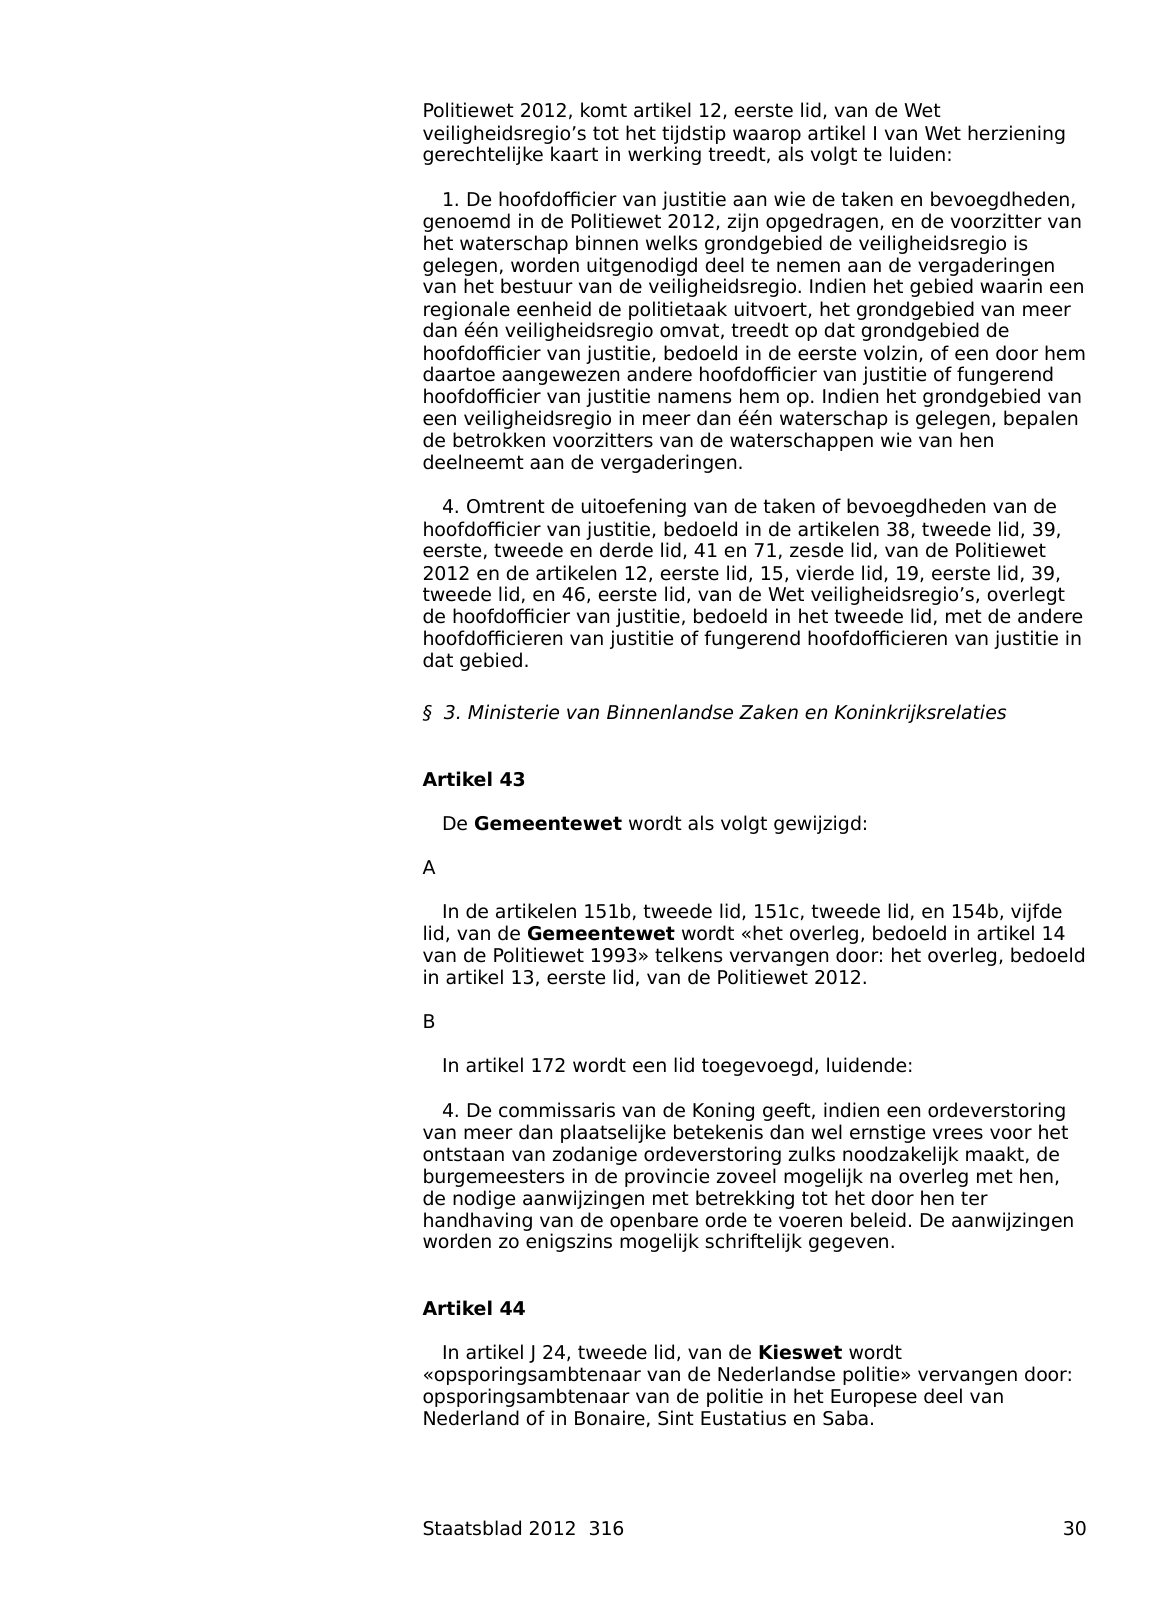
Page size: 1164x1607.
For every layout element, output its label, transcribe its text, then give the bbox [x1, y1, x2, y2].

text 4. De commissaris van de Koning geeft, indien een ordeverstoring van meer dan plaatselijke betekenis dan wel ernstige vrees voor het ontstaan van zodanige ordeverstoring zulks noodzakelijk maakt, de burgemeesters in de provincie zoveel mogelijk na overleg met hen, de nodige aanwijzingen met betrekking tot het door hen ter handhaving van de openbare orde te voeren beleid. De aanwijzingen worden zo enigszins mogelijk schriftelijk gegeven. [422, 1099, 1087, 1253]
text A [422, 857, 1087, 879]
text 4. Omtrent de uitoefening van de taken of bevoegdheden van de hoofdofficier van justitie, bedoeld in de artikelen 38, tweede lid, 39, eerste, tweede en derde lid, 41 en 71, zesde lid, van de Politiewet 2012 en de artikelen 12, eerste lid, 15, vierde lid, 19, eerste lid, 39, tweede lid, en 46, eerste lid, van de Wet veiligheidsregio’s, overlegt de hoofdofficier van justitie, bedoeld in het tweede lid, met de andere hoofdofficieren van justitie of fungerend hoofdofficieren van justitie in dat gebied. [422, 496, 1087, 672]
text 1. De hoofdofficier van justitie aan wie de taken en bevoegdheden, genoemd in de Politiewet 2012, zijn opgedragen, en de voorzitter van het waterschap binnen welks grondgebied de veiligheidsregio is gelegen, worden uitgenodigd deel te nemen aan de vergaderingen van het bestuur van de veiligheidsregio. Indien het gebied waarin een regionale eenheid de politietaak uitvoert, het grondgebied van meer dan één veiligheidsregio omvat, treedt op dat grondgebied de hoofdofficier van justitie, bedoeld in de eerste volzin, of een door hem daartoe aangewezen andere hoofdofficier van justitie of fungerend hoofdofficier van justitie namens hem op. Indien het grondgebied van een veiligheidsregio in meer dan één waterschap is gelegen, bepalen de betrokken voorzitters van de waterschappen wie van hen deelneemt aan de vergaderingen. [422, 188, 1087, 474]
text In artikel 172 wordt een lid toegevoegd, luidende: [422, 1055, 1087, 1077]
subtitle § 3. Ministerie van Binnenlandse Zaken en Koninkrijksrelaties [422, 702, 1087, 724]
text De Gemeentewet wordt als volgt gewijzigd: [422, 813, 1087, 835]
subtitle Artikel 43 [422, 769, 1087, 791]
subtitle Artikel 44 [422, 1298, 1087, 1320]
text In de artikelen 151b, tweede lid, 151c, tweede lid, en 154b, vijfde lid, van de Gemeentewet wordt «het overleg, bedoeld in artikel 14 van de Politiewet 1993» telkens vervangen door: het overleg, bedoeld in artikel 13, eerste lid, van de Politiewet 2012. [422, 901, 1087, 989]
text B [422, 1011, 1087, 1033]
text Politiewet 2012, komt artikel 12, eerste lid, van de Wet veiligheidsregio’s tot het tijdstip waarop artikel I van Wet herziening gerechtelijke kaart in werking treedt, als volgt te luiden: [422, 100, 1087, 166]
text In artikel J 24, tweede lid, van de Kieswet wordt «opsporingsambtenaar van de Nederlandse politie» vervangen door: opsporingsambtenaar van de politie in het Europese deel van Nederland of in Bonaire, Sint Eustatius en Saba. [422, 1342, 1087, 1430]
